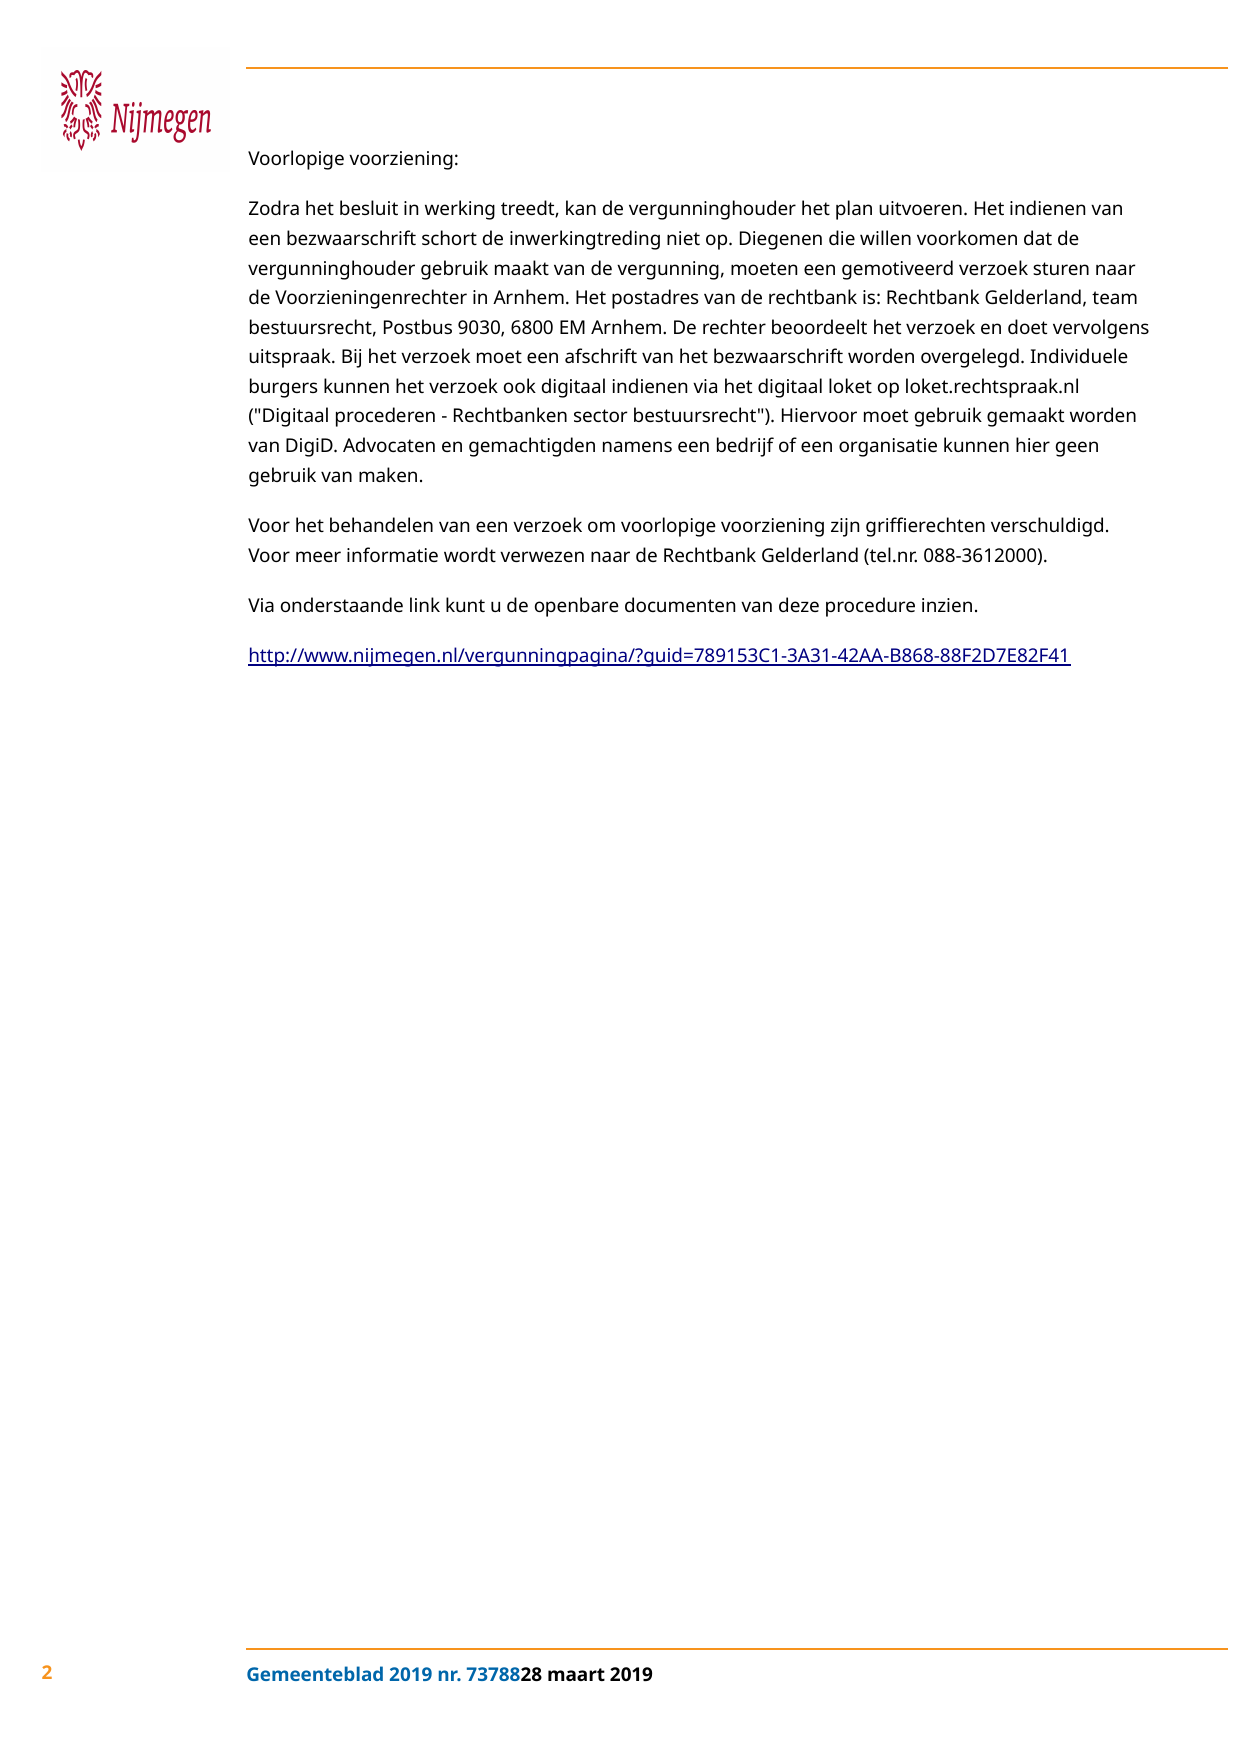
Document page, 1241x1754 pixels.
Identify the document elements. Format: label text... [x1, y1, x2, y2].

text Voorlopige voorziening: [248, 145, 1152, 171]
text http://www.nijmegen.nl/vergunningpagina/?guid=789153C1-3A31-42AA-B868-88F2D7E82F41 [248, 643, 1152, 668]
text Zodra het besluit in werking treedt, kan de vergunninghouder het plan uitvoeren. Het indienen van een bezwaarschrift schort de inwerkingtreding niet op. Diegenen die willen voorkomen dat de vergunninghouder gebruik maakt van de vergunning, moeten een gemotiveerd verzoek sturen naar de Voorzieningenrechter in Arnhem. Het postadres van de rechtbank is: Rechtbank Gelderland, team bestuursrecht, Postbus 9030, 6800 EM Arnhem. De rechter beoordeelt het verzoek en doet vervolgens uitspraak. Bij het verzoek moet een afschrift van het bezwaarschrift worden overgelegd. Individuele burgers kunnen het verzoek ook digitaal indienen via het digitaal loket op loket.rechtspraak.nl ("Digitaal procederen - Rechtbanken sector bestuursrecht"). Hiervoor moet gebruik gemaakt worden van DigiD. Advocaten en gemachtigden namens een bedrijf of een organisatie kunnen hier geen gebruik van maken. [248, 196, 1152, 488]
picture [41, 47, 231, 172]
text Voor het behandelen van een verzoek om voorlopige voorziening zijn griffierechten verschuldigd. Voor meer informatie wordt verwezen naar de Rechtbank Gelderland (tel.nr. 088-3612000). [248, 512, 1152, 568]
text Via onderstaande link kunt u de openbare documenten van deze procedure inzien. [248, 592, 1152, 618]
